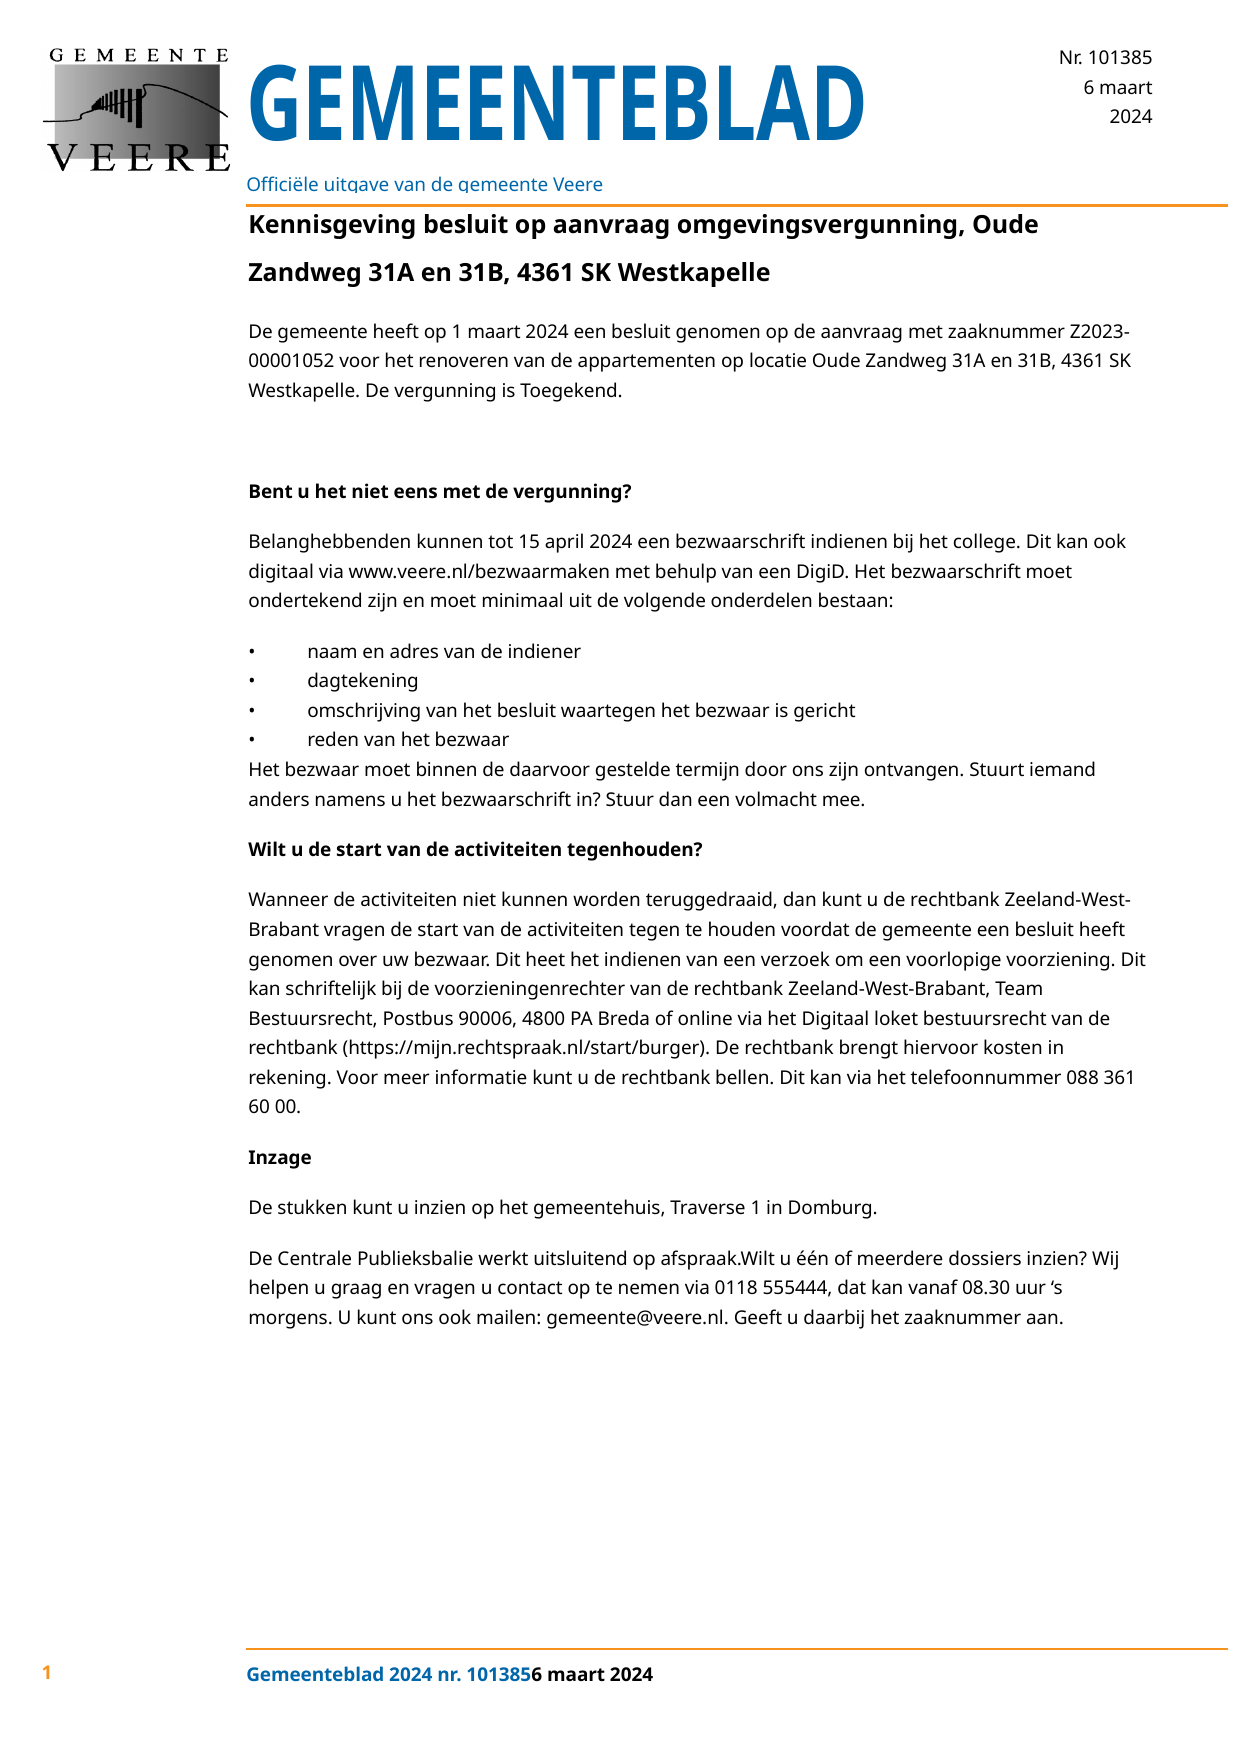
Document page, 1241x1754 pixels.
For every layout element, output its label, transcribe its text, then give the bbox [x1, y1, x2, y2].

text Wanneer de activiteiten niet kunnen worden teruggedraaid, dan kunt u de rechtbank Zeeland-West-Brabant vragen de start van de activiteiten tegen te houden voordat de gemeente een besluit heeft genomen over uw bezwaar. Dit heet het indienen van een verzoek om een voorlopige voorziening. Dit kan schriftelijk bij de voorzieningenrechter van de rechtbank Zeeland-West-Brabant, Team Bestuursrecht, Postbus 90006, 4800 PA Breda of online via het Digitaal loket bestuursrecht van de rechtbank (https://mijn.rechtspraak.nl/start/burger). De rechtbank brengt hiervoor kosten in rekening. Voor meer informatie kunt u de rechtbank bellen. Dit kan via het telefoonnummer 088 361 60 00. [248, 887, 1152, 1119]
list dagtekening [248, 667, 1152, 693]
text Bent u het niet eens met de vergunning? [248, 478, 1152, 504]
text Kennisgeving besluit op aanvraag omgevingsvergunning, Oude Zandweg 31A en 31B, 4361 SK Westkapelle [248, 207, 1152, 288]
text De stukken kunt u inzien op het gemeentehuis, Traverse 1 in Domburg. [248, 1194, 1152, 1220]
text Het bezwaar moet binnen de daarvoor gestelde termijn door ons zijn ontvangen. Stuurt iemand anders namens u het bezwaarschrift in? Stuur dan een volmacht mee. [248, 756, 1152, 812]
text Inzage [248, 1144, 1152, 1170]
list reden van het bezwaar [248, 727, 1152, 752]
list omschrijving van het besluit waartegen het bezwaar is gericht [248, 697, 1152, 723]
text Wilt u de start van de activiteiten tegenhouden? [248, 836, 1152, 862]
picture [41, 47, 231, 172]
text De gemeente heeft op 1 maart 2024 een besluit genomen op de aanvraag met zaaknummer Z2023-00001052 voor het renoveren van de appartementen op locatie Oude Zandweg 31A en 31B, 4361 SK Westkapelle. De vergunning is Toegekend. [248, 318, 1152, 403]
text De Centrale Publieksbalie werkt uitsluitend op afspraak.Wilt u één of meerdere dossiers inzien? Wij helpen u graag en vragen u contact op te nemen via 0118 555444, dat kan vanaf 08.30 uur ‘s morgens. U kunt ons ook mailen: gemeente@veere.nl. Geeft u daarbij het zaaknummer aan. [248, 1245, 1152, 1330]
list naam en adres van de indiener [248, 638, 1152, 664]
text Belanghebbenden kunnen tot 15 april 2024 een bezwaarschrift indienen bij het college. Dit kan ook digitaal via www.veere.nl/bezwaarmaken met behulp van een DigiD. Het bezwaarschrift moet ondertekend zijn en moet minimaal uit de volgende onderdelen bestaan: [248, 528, 1152, 613]
